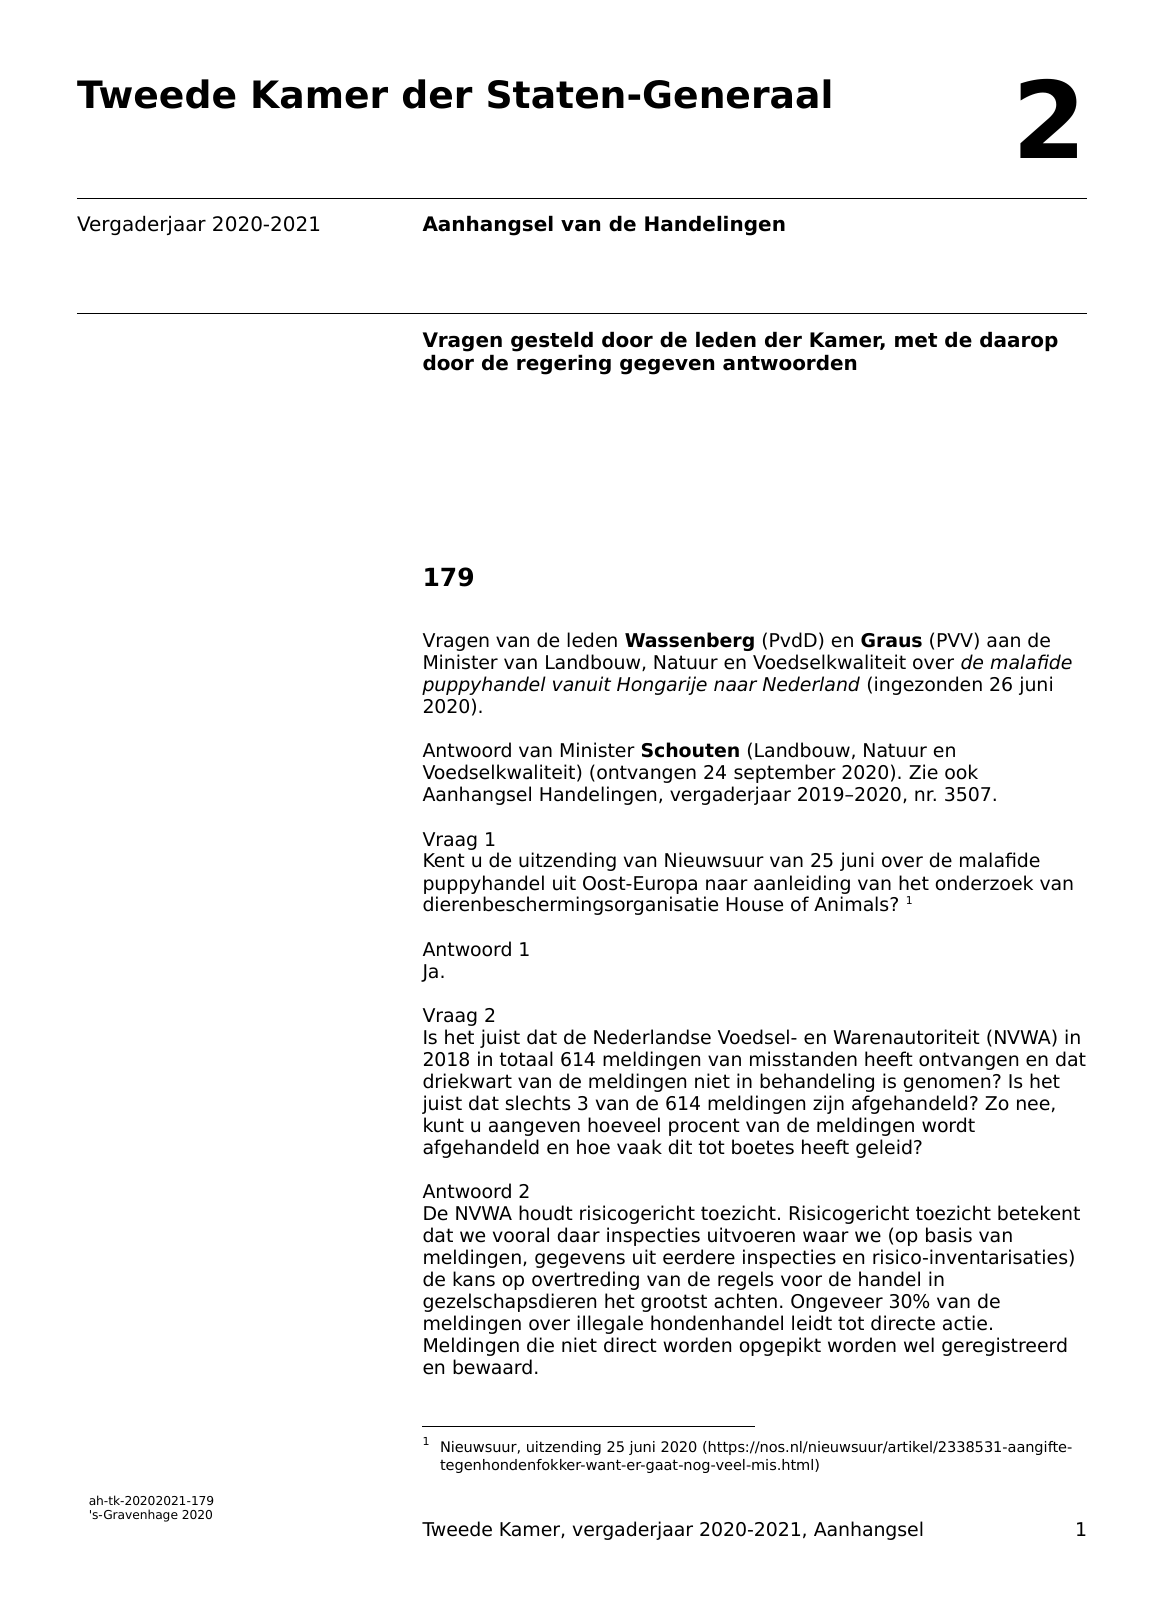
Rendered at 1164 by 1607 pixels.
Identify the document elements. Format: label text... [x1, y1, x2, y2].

table_header 2 [886, 59, 1087, 198]
text Ja. [422, 961, 1087, 982]
text Vragen van de leden Wassenberg (PvdD) en Graus (PVV) aan de Minister van Landbouw, Natuur en Voedselkwaliteit over de malafide puppyhandel vanuit Hongarije naar Nederland (ingezonden 26 juni 2020). [422, 630, 1087, 718]
text Vraag 2 [422, 1005, 1087, 1027]
text Kent u de uitzending van Nieuwsuur van 25 juni over de malafide puppyhandel uit Oost-Europa naar aanleiding van het onderzoek van dierenbeschermingsorganisatie House of Animals? [422, 850, 1087, 916]
text De NVWA houdt risicogericht toezicht. Risicogericht toezicht betekent dat we vooral daar inspecties uitvoeren waar we (op basis van meldingen, gegevens uit eerdere inspecties en risico-inventarisaties) de kans op overtreding van de regels voor de handel in gezelschapsdieren het grootst achten. Ongeveer 30% van de meldingen over illegale hondenhandel leidt tot directe actie. Meldingen die niet direct worden opgepikt worden wel geregistreerd en bewaard. [422, 1203, 1087, 1378]
table_cell Vergaderjaar 2020-2021 [77, 199, 422, 313]
text Antwoord van Minister Schouten (Landbouw, Natuur en Voedselkwaliteit) (ontvangen 24 september 2020). Zie ook Aanhangsel Handelingen, vergaderjaar 2019–2020, nr. 3507. [422, 740, 1087, 806]
table_cell Vragen gesteld door de leden der Kamer, met de daarop door de regering gegeven antwoorden [422, 314, 1087, 375]
table_header Tweede Kamer der Staten-Generaal [77, 59, 886, 198]
table_cell Aanhangsel van de Handelingen [422, 199, 1087, 313]
text Antwoord 1 [422, 938, 1087, 961]
text Is het juist dat de Nederlandse Voedsel- en Warenautoriteit (NVWA) in 2018 in totaal 614 meldingen van misstanden heeft ontvangen en dat driekwart van de meldingen niet in behandeling is genomen? Is het juist dat slechts 3 van de 614 meldingen zijn afgehandeld? Zo nee, kunt u aangeven hoeveel procent van de meldingen wordt afgehandeld en hoe vaak dit tot boetes heeft geleid? [422, 1027, 1087, 1158]
text Antwoord 2 [422, 1181, 1087, 1203]
text ah-tk-20202021-179 [88, 1494, 323, 1508]
text 179 [422, 563, 1087, 592]
text Nieuwsuur, uitzending 25 juni 2020 (https://nos.nl/nieuwsuur/artikel/2338531-aangifte-tegenhondenfokker-want-er-gaat-nog-veel-mis.html) [422, 1435, 1087, 1474]
text Vraag 1 [422, 828, 1087, 850]
text 's-Gravenhage 2020 [88, 1508, 323, 1522]
table_cell [77, 314, 422, 375]
